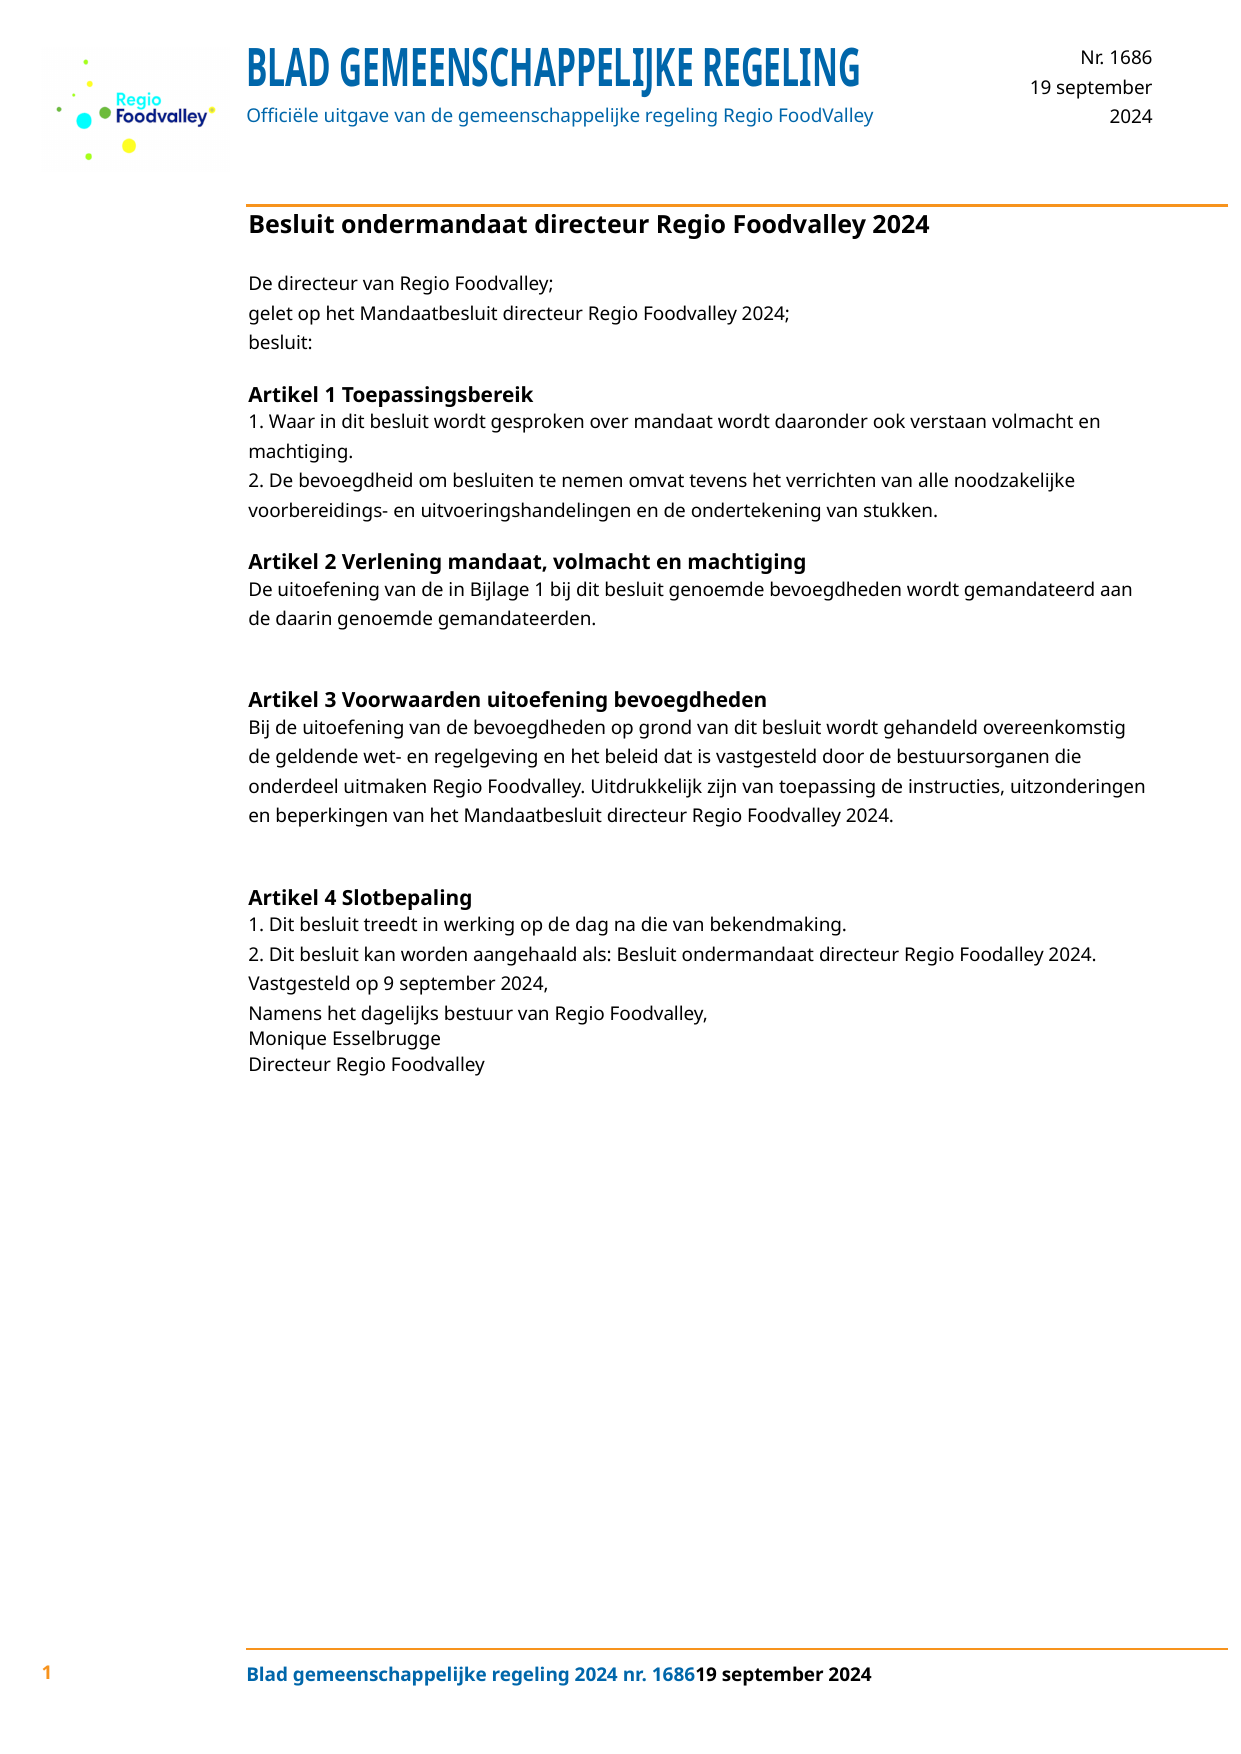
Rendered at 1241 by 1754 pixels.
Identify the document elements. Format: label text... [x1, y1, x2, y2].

text Besluit ondermandaat directeur Regio Foodvalley 2024 [248, 207, 1152, 241]
text Bij de uitoefening van de bevoegdheden op grond van dit besluit wordt gehandeld overeenkomstig de geldende wet- en regelgeving en het beleid dat is vastgesteld door de bestuursorganen die onderdeel uitmaken Regio Foodvalley. Uitdrukkelijk zijn van toepassing de instructies, uitzonderingen en beperkingen van het Mandaatbesluit directeur Regio Foodvalley 2024. [248, 714, 1152, 828]
text Directeur Regio Foodvalley [248, 1051, 1152, 1077]
text 1. Waar in dit besluit wordt gesproken over mandaat wordt daaronder ook verstaan volmacht en machtiging. [248, 408, 1152, 464]
text Namens het dagelijks bestuur van Regio Foodvalley, [248, 1000, 1152, 1026]
text besluit: [248, 329, 1152, 355]
text De directeur van Regio Foodvalley; [248, 270, 1152, 296]
text 2. Dit besluit kan worden aangehaald als: Besluit ondermandaat directeur Regio Foodalley 2024. [248, 941, 1152, 966]
picture [41, 47, 231, 172]
text De uitoefening van de in Bijlage 1 bij dit besluit genoemde bevoegdheden wordt gemandateerd aan de daarin genoemde gemandateerden. [248, 576, 1152, 631]
text Artikel 1 Toepassingsbereik [248, 380, 1152, 408]
text Monique Esselbrugge [248, 1026, 1152, 1051]
text 2. De bevoegdheid om besluiten te nemen omvat tevens het verrichten van alle noodzakelijke voorbereidings- en uitvoeringshandelingen en de ondertekening van stukken. [248, 467, 1152, 523]
text Vastgesteld op 9 september 2024, [248, 970, 1152, 996]
text Artikel 4 Slotbepaling [248, 883, 1152, 911]
text gelet op het Mandaatbesluit directeur Regio Foodvalley 2024; [248, 300, 1152, 326]
text Artikel 3 Voorwaarden uitoefening bevoegdheden [248, 686, 1152, 714]
text Artikel 2 Verlening mandaat, volmacht en machtiging [248, 547, 1152, 576]
text 1. Dit besluit treedt in werking op de dag na die van bekendmaking. [248, 911, 1152, 937]
